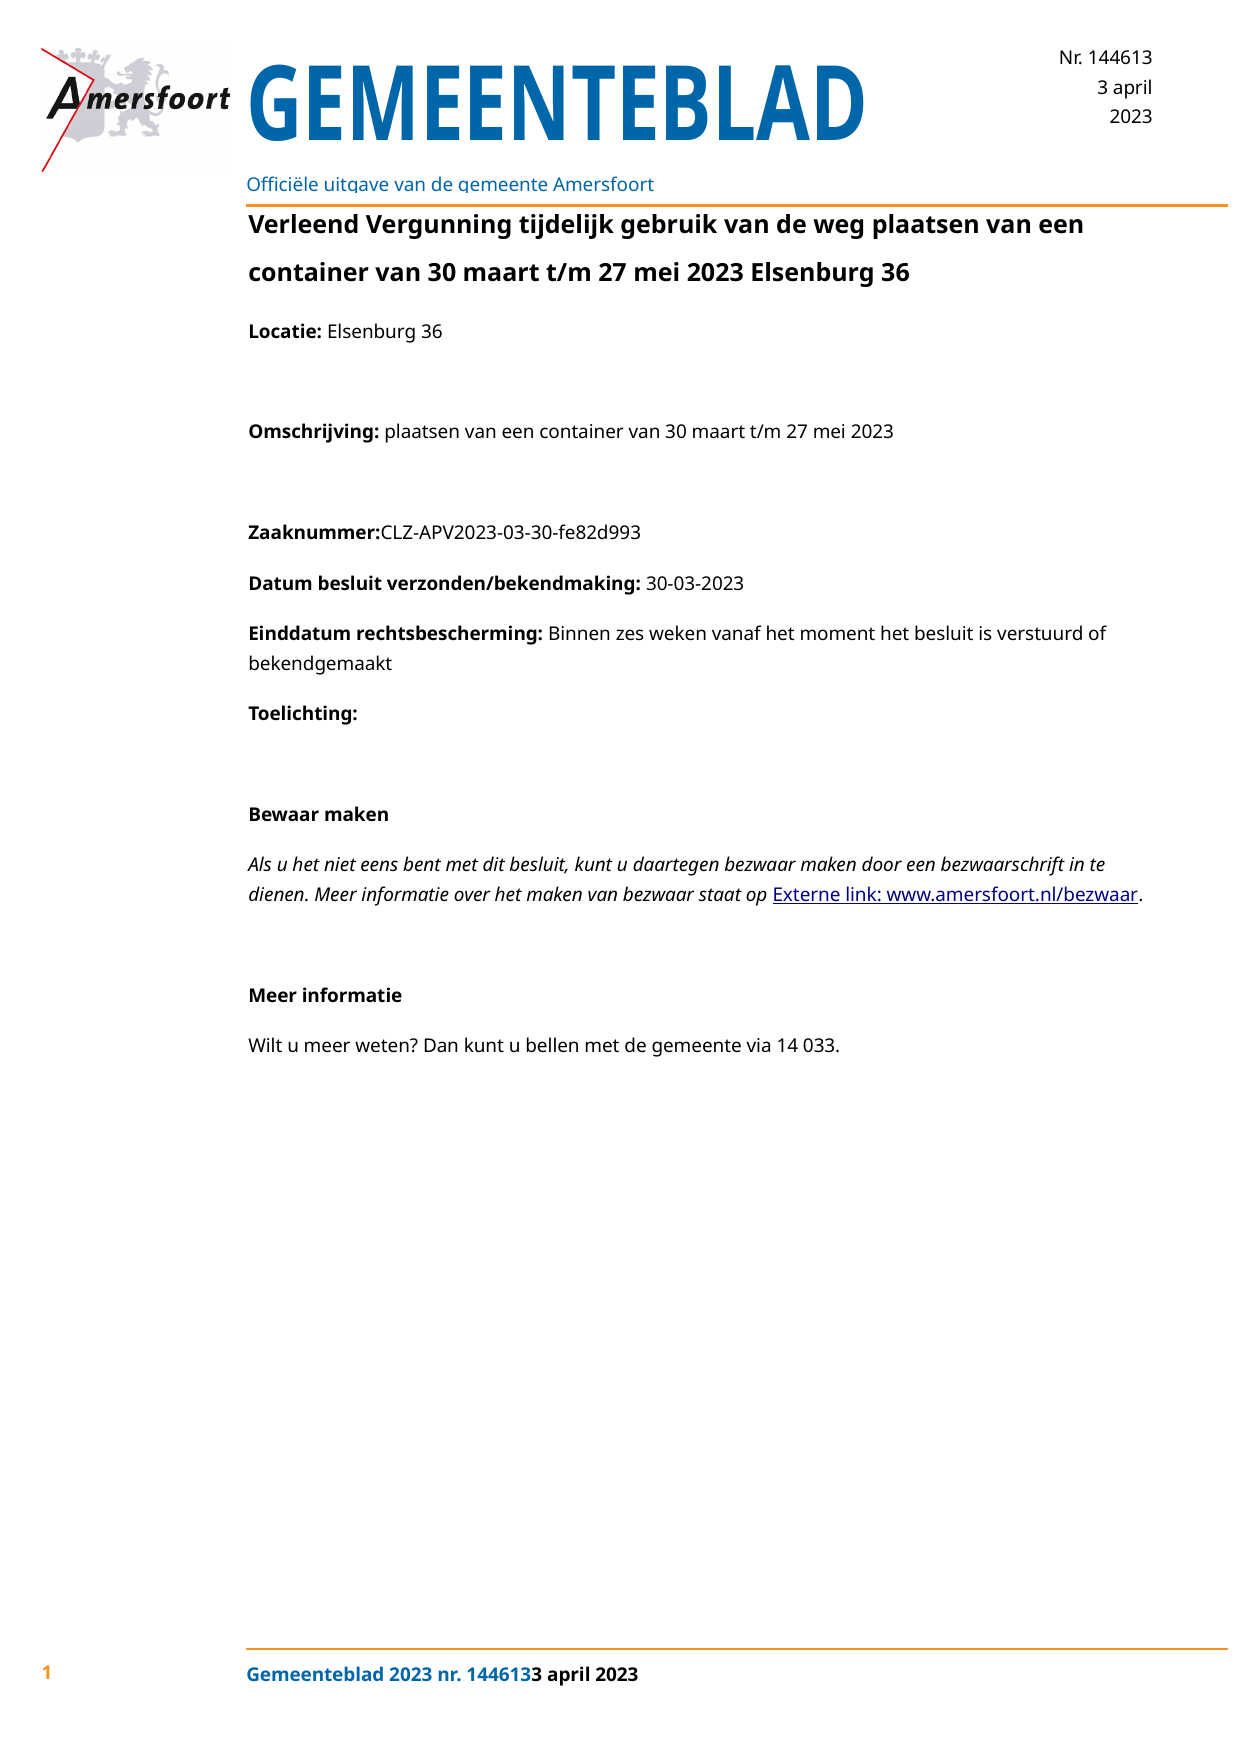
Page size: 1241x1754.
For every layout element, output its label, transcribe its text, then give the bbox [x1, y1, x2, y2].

text Verleend Vergunning tijdelijk gebruik van de weg plaatsen van een container van 30 maart t/m 27 mei 2023 Elsenburg 36 [248, 207, 1152, 288]
picture [41, 47, 231, 172]
text Zaaknummer:CLZ-APV2023-03-30-fe82d993 [248, 519, 1152, 545]
text Locatie: Elsenburg 36 [248, 318, 1152, 344]
text Meer informatie [248, 982, 1152, 1008]
text Bewaar maken [248, 801, 1152, 827]
text Toelichting: [248, 700, 1152, 726]
text Wilt u meer weten? Dan kunt u bellen met de gemeente via 14 033. [248, 1032, 1152, 1058]
text Omschrijving: plaatsen van een container van 30 maart t/m 27 mei 2023 [248, 419, 1152, 444]
text Einddatum rechtsbescherming: Binnen zes weken vanaf het moment het besluit is verstuurd of bekendgemaakt [248, 620, 1152, 676]
text Datum besluit verzonden/bekendmaking: 30-03-2023 [248, 570, 1152, 596]
text Als u het niet eens bent met dit besluit, kunt u daartegen bezwaar maken door een bezwaarschrift in te dienen. Meer informatie over het maken van bezwaar staat op Externe link: www.amersfoort.nl/bezwaar. [248, 852, 1152, 907]
